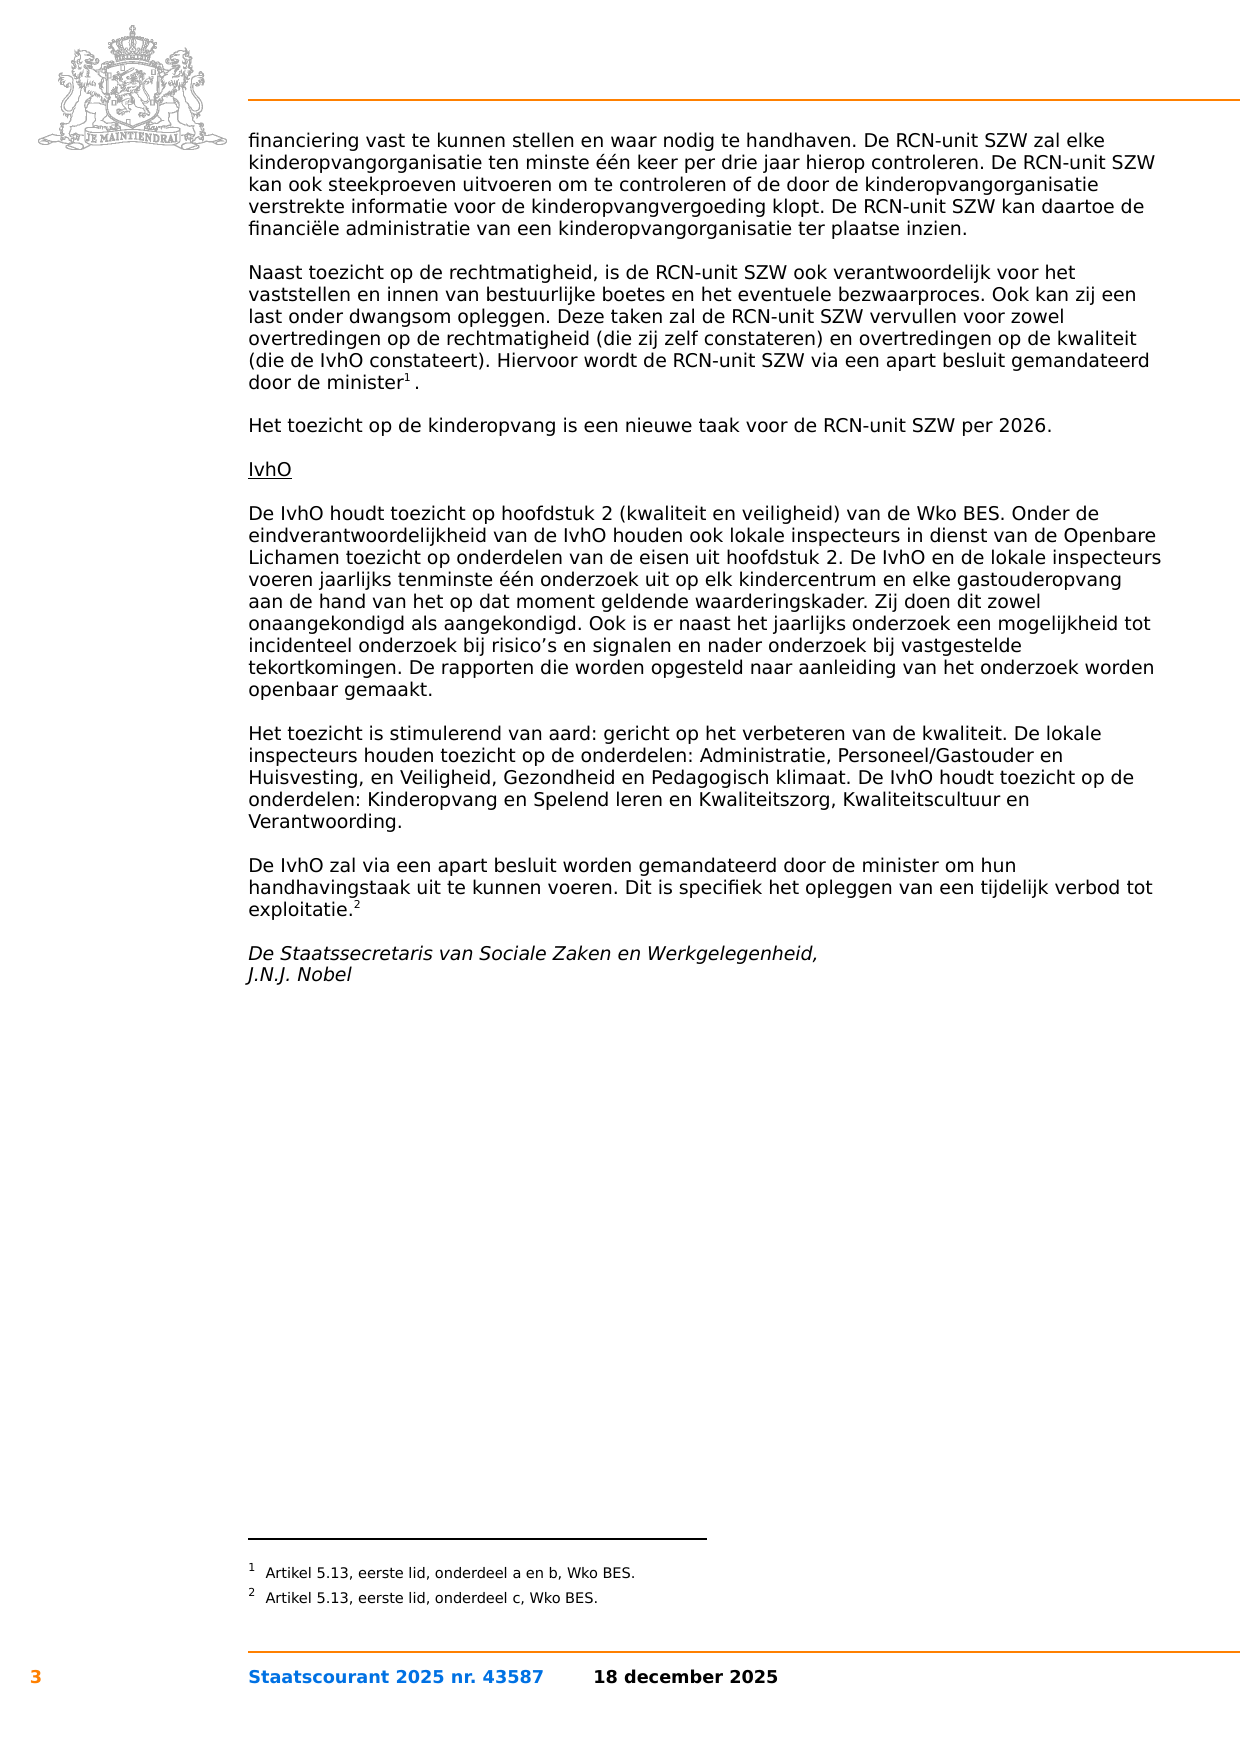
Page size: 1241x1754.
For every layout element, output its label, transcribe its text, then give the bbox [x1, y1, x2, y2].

picture [38, 25, 227, 150]
text De Staatssecretaris van Sociale Zaken en Werkgelegenheid, J.N.J. Nobel [248, 942, 1163, 986]
text financiering vast te kunnen stellen en waar nodig te handhaven. De RCN-unit SZW zal elke kinderopvangorganisatie ten minste één keer per drie jaar hierop controleren. De RCN-unit SZW kan ook steekproeven uitvoeren om te controleren of de door de kinderopvangorganisatie verstrekte informatie voor de kinderopvangvergoeding klopt. De RCN-unit SZW kan daartoe de financiële administratie van een kinderopvangorganisatie ter plaatse inzien. [248, 130, 1163, 240]
text Artikel 5.13, eerste lid, onderdeel c, Wko BES. [248, 1586, 1163, 1608]
text Het toezicht is stimulerend van aard: gericht op het verbeteren van de kwaliteit. De lokale inspecteurs houden toezicht op de onderdelen: Administratie, Personeel/Gastouder en Huisvesting, en Veiligheid, Gezondheid en Pedagogisch klimaat. De IvhO houdt toezicht op de onderdelen: Kinderopvang en Spelend leren en Kwaliteitszorg, Kwaliteitscultuur en Verantwoording. [248, 723, 1163, 833]
text De IvhO houdt toezicht op hoofdstuk 2 (kwaliteit en veiligheid) van de Wko BES. Onder de eindverantwoordelijkheid van de IvhO houden ook lokale inspecteurs in dienst van de Openbare Lichamen toezicht op onderdelen van de eisen uit hoofdstuk 2. De IvhO en de lokale inspecteurs voeren jaarlijks tenminste één onderzoek uit op elk kindercentrum en elke gastouderopvang aan de hand van het op dat moment geldende waarderingskader. Zij doen dit zowel onaangekondigd als aangekondigd. Ook is er naast het jaarlijks onderzoek een mogelijkheid tot incidenteel onderzoek bij risico’s en signalen en nader onderzoek bij vastgestelde tekortkomingen. De rapporten die worden opgesteld naar aanleiding van het onderzoek worden openbaar gemaakt. [248, 503, 1163, 701]
subtitle IvhO [248, 459, 1163, 481]
text Naast toezicht op de rechtmatigheid, is de RCN-unit SZW ook verantwoordelijk voor het vaststellen en innen van bestuurlijke boetes en het eventuele bezwaarproces. Ook kan zij een last onder dwangsom opleggen. Deze taken zal de RCN-unit SZW vervullen voor zowel overtredingen op de rechtmatigheid (die zij zelf constateren) en overtredingen op de kwaliteit (die de IvhO constateert). Hiervoor wordt de RCN-unit SZW via een apart besluit gemandateerd door de minister. [248, 262, 1163, 393]
text De IvhO zal via een apart besluit worden gemandateerd door de minister om hun handhavingstaak uit te kunnen voeren. Dit is specifiek het opleggen van een tijdelijk verbod tot exploitatie. [248, 854, 1163, 921]
text Het toezicht op de kinderopvang is een nieuwe taak voor de RCN-unit SZW per 2026. [248, 415, 1163, 437]
text Artikel 5.13, eerste lid, onderdeel a en b, Wko BES. [248, 1561, 1163, 1583]
